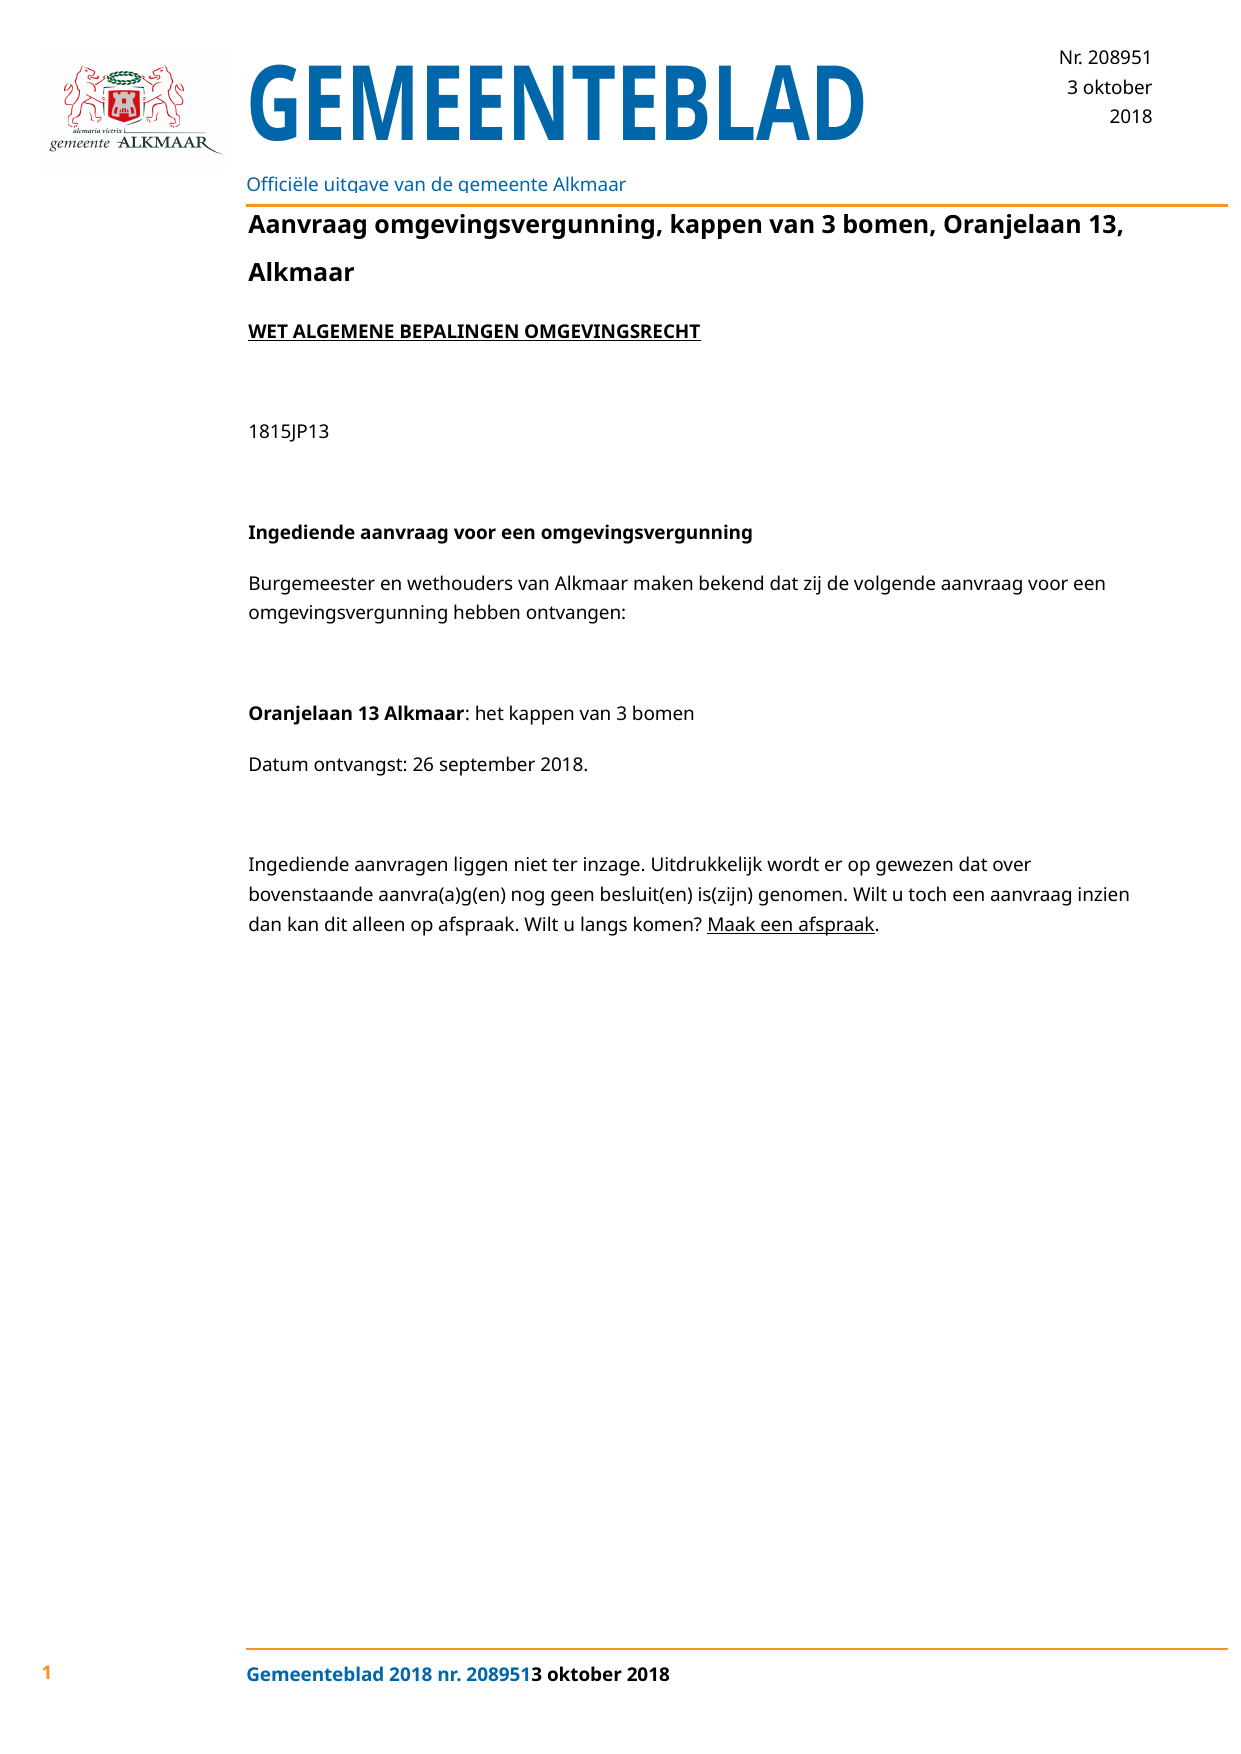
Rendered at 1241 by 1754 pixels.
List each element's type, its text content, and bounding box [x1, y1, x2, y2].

text Oranjelaan 13 Alkmaar: het kappen van 3 bomen [248, 700, 1152, 726]
text Ingediende aanvragen liggen niet ter inzage. Uitdrukkelijk wordt er op gewezen dat over bovenstaande aanvra(a)g(en) nog geen besluit(en) is(zijn) genomen. Wilt u toch een aanvraag inzien dan kan dit alleen op afspraak. Wilt u langs komen? Maak een afspraak. [248, 852, 1152, 937]
text Datum ontvangst: 26 september 2018. [248, 751, 1152, 777]
text 1815JP13 [248, 419, 1152, 444]
picture [41, 47, 231, 172]
text WET ALGEMENE BEPALINGEN OMGEVINGSRECHT [248, 318, 1152, 344]
text Burgemeester en wethouders van Alkmaar maken bekend dat zij de volgende aanvraag voor een omgevingsvergunning hebben ontvangen: [248, 570, 1152, 625]
text Aanvraag omgevingsvergunning, kappen van 3 bomen, Oranjelaan 13, Alkmaar [248, 207, 1152, 288]
text Ingediende aanvraag voor een omgevingsvergunning [248, 519, 1152, 545]
